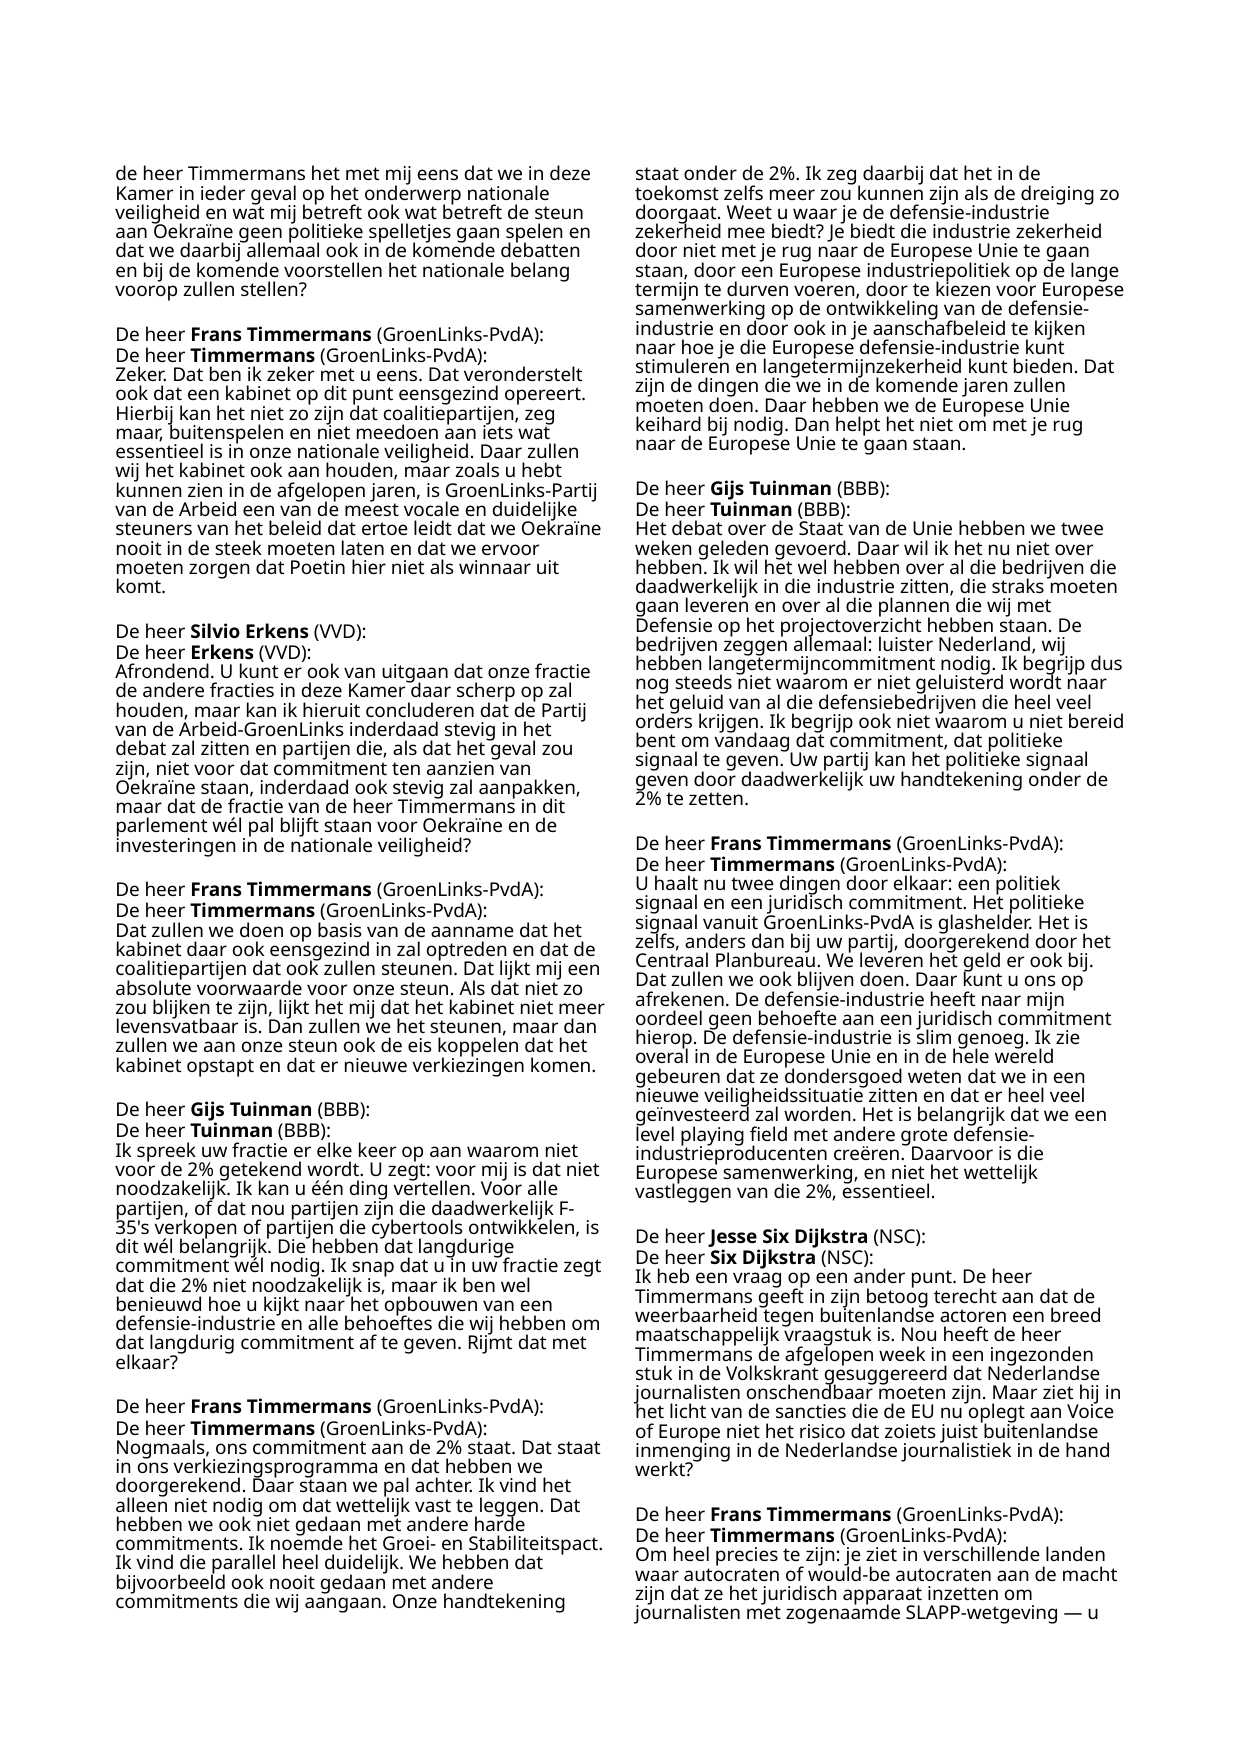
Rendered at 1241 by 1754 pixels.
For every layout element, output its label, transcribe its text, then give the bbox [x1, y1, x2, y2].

text De heer Frans Timmermans (GroenLinks-PvdA): [115, 877, 605, 902]
text De heer Frans Timmermans (GroenLinks-PvdA): [635, 1501, 1125, 1527]
text Om heel precies te zijn: je ziet in verschillende landen waar autocraten of would-be autocraten aan de macht zijn dat ze het juridisch apparaat inzetten om journalisten met zogenaamde SLAPP-wetgeving — u [635, 1546, 1125, 1623]
text De heer Tuinman (BBB): [635, 501, 1125, 520]
text Zeker. Dat ben ik zeker met u eens. Dat veronderstelt ook dat een kabinet op dit punt eensgezind opereert. Hierbij kan het niet zo zijn dat coalitiepartijen, zeg maar, buitenspelen en niet meedoen aan iets wat essentieel is in onze nationale veiligheid. Daar zullen wij het kabinet ook aan houden, maar zoals u hebt kunnen zien in de afgelopen jaren, is GroenLinks-Partij van de Arbeid een van de meest vocale en duidelijke steuners van het beleid dat ertoe leidt dat we Oekraïne nooit in de steek moeten laten en dat we ervoor moeten zorgen dat Poetin hier niet als winnaar uit komt. [115, 366, 605, 597]
text De heer Timmermans (GroenLinks-PvdA): [115, 1419, 605, 1439]
text De heer Timmermans (GroenLinks-PvdA): [635, 856, 1125, 875]
text De heer Gijs Tuinman (BBB): [115, 1097, 605, 1122]
text De heer Silvio Erkens (VVD): [115, 618, 605, 644]
text Ik spreek uw fractie er elke keer op aan waarom niet voor de 2% getekend wordt. U zegt: voor mij is dat niet noodzakelijk. Ik kan u één ding vertellen. Voor alle partijen, of dat nou partijen zijn die daadwerkelijk F-35's verkopen of partijen die cybertools ontwikkelen, is dit wél belangrijk. Die hebben dat langdurige commitment wél nodig. Ik snap dat u in uw fractie zegt dat die 2% niet noodzakelijk is, maar ik ben wel benieuwd hoe u kijkt naar het opbouwen van een defensie-industrie en alle behoeftes die wij hebben om dat langdurig commitment af te geven. Rijmt dat met elkaar? [115, 1142, 605, 1373]
text Dat zullen we doen op basis van de aanname dat het kabinet daar ook eensgezind in zal optreden en dat de coalitiepartijen dat ook zullen steunen. Dat lijkt mij een absolute voorwaarde voor onze steun. Als dat niet zo zou blijken te zijn, lijkt het mij dat het kabinet niet meer levensvatbaar is. Dan zullen we het steunen, maar dan zullen we aan onze steun ook de eis koppelen dat het kabinet opstapt en dat er nieuwe verkiezingen komen. [115, 922, 605, 1076]
text Afrondend. U kunt er ook van uitgaan dat onze fractie de andere fracties in deze Kamer daar scherp op zal houden, maar kan ik hieruit concluderen dat de Partij van de Arbeid-GroenLinks inderdaad stevig in het debat zal zitten en partijen die, als dat het geval zou zijn, niet voor dat commitment ten aanzien van Oekraïne staan, inderdaad ook stevig zal aanpakken, maar dat de fractie van de heer Timmermans in dit parlement wél pal blijft staan voor Oekraïne en de investeringen in de nationale veiligheid? [115, 663, 605, 856]
text Nogmaals, ons commitment aan de 2% staat. Dat staat in ons verkiezingsprogramma en dat hebben we doorgerekend. Daar staan we pal achter. Ik vind het alleen niet nodig om dat wettelijk vast te leggen. Dat hebben we ook niet gedaan met andere harde commitments. Ik noemde het Groei- en Stabiliteitspact. Ik vind die parallel heel duidelijk. We hebben dat bijvoorbeeld ook nooit gedaan met andere commitments die wij aangaan. Onze handtekening [115, 1439, 605, 1612]
text De heer Six Dijkstra (NSC): [635, 1249, 1125, 1268]
text De heer Frans Timmermans (GroenLinks-PvdA): [115, 321, 605, 347]
text De heer Frans Timmermans (GroenLinks-PvdA): [635, 830, 1125, 856]
text staat onder de 2%. Ik zeg daarbij dat het in de toekomst zelfs meer zou kunnen zijn als de dreiging zo doorgaat. Weet u waar je de defensie-industrie zekerheid mee biedt? Je biedt die industrie zekerheid door niet met je rug naar de Europese Unie te gaan staan, door een Europese industriepolitiek op de lange termijn te durven voeren, door te kiezen voor Europese samenwerking op de ontwikkeling van de defensie-industrie en door ook in je aanschafbeleid te kijken naar hoe je die Europese defensie-industrie kunt stimuleren en langetermijnzekerheid kunt bieden. Dat zijn de dingen die we in de komende jaren zullen moeten doen. Daar hebben we de Europese Unie keihard bij nodig. Dan helpt het niet om met je rug naar de Europese Unie te gaan staan. [635, 165, 1125, 454]
text De heer Timmermans (GroenLinks-PvdA): [115, 347, 605, 366]
text De heer Gijs Tuinman (BBB): [635, 475, 1125, 501]
text U haalt nu twee dingen door elkaar: een politiek signaal en een juridisch commitment. Het politieke signaal vanuit GroenLinks-PvdA is glashelder. Het is zelfs, anders dan bij uw partij, doorgerekend door het Centraal Planbureau. We leveren het geld er ook bij. Dat zullen we ook blijven doen. Daar kunt u ons op afrekenen. De defensie-industrie heeft naar mijn oordeel geen behoefte aan een juridisch commitment hierop. De defensie-industrie is slim genoeg. Ik zie overal in de Europese Unie en in de hele wereld gebeuren dat ze dondersgoed weten dat we in een nieuwe veiligheidssituatie zitten en dat er heel veel geïnvesteerd zal worden. Het is belangrijk dat we een level playing field met andere grote defensie-industrieproducenten creëren. Daarvoor is die Europese samenwerking, en niet het wettelijk vastleggen van die 2%, essentieel. [635, 875, 1125, 1203]
text De heer Timmermans (GroenLinks-PvdA): [115, 902, 605, 922]
text Het debat over de Staat van de Unie hebben we twee weken geleden gevoerd. Daar wil ik het nu niet over hebben. Ik wil het wel hebben over al die bedrijven die daadwerkelijk in die industrie zitten, die straks moeten gaan leveren en over al die plannen die wij met Defensie op het projectoverzicht hebben staan. De bedrijven zeggen allemaal: luister Nederland, wij hebben langetermijncommitment nodig. Ik begrijp dus nog steeds niet waarom er niet geluisterd wordt naar het geluid van al die defensiebedrijven die heel veel orders krijgen. Ik begrijp ook niet waarom u niet bereid bent om vandaag dat commitment, dat politieke signaal te geven. Uw partij kan het politieke signaal geven door daadwerkelijk uw handtekening onder de 2% te zetten. [635, 520, 1125, 809]
text De heer Erkens (VVD): [115, 644, 605, 663]
text Ik heb een vraag op een ander punt. De heer Timmermans geeft in zijn betoog terecht aan dat de weerbaarheid tegen buitenlandse actoren een breed maatschappelijk vraagstuk is. Nou heeft de heer Timmermans de afgelopen week in een ingezonden stuk in de Volkskrant gesuggereerd dat Nederlandse journalisten onschendbaar moeten zijn. Maar ziet hij in het licht van de sancties die de EU nu oplegt aan Voice of Europe niet het risico dat zoiets juist buitenlandse inmenging in de Nederlandse journalistiek in de hand werkt? [635, 1268, 1125, 1481]
text De heer Tuinman (BBB): [115, 1122, 605, 1142]
text de heer Timmermans het met mij eens dat we in deze Kamer in ieder geval op het onderwerp nationale veiligheid en wat mij betreft ook wat betreft de steun aan Oekraïne geen politieke spelletjes gaan spelen en dat we daarbij allemaal ook in de komende debatten en bij de komende voorstellen het nationale belang voorop zullen stellen? [115, 165, 605, 300]
text De heer Timmermans (GroenLinks-PvdA): [635, 1527, 1125, 1546]
text De heer Frans Timmermans (GroenLinks-PvdA): [115, 1394, 605, 1419]
text De heer Jesse Six Dijkstra (NSC): [635, 1223, 1125, 1249]
